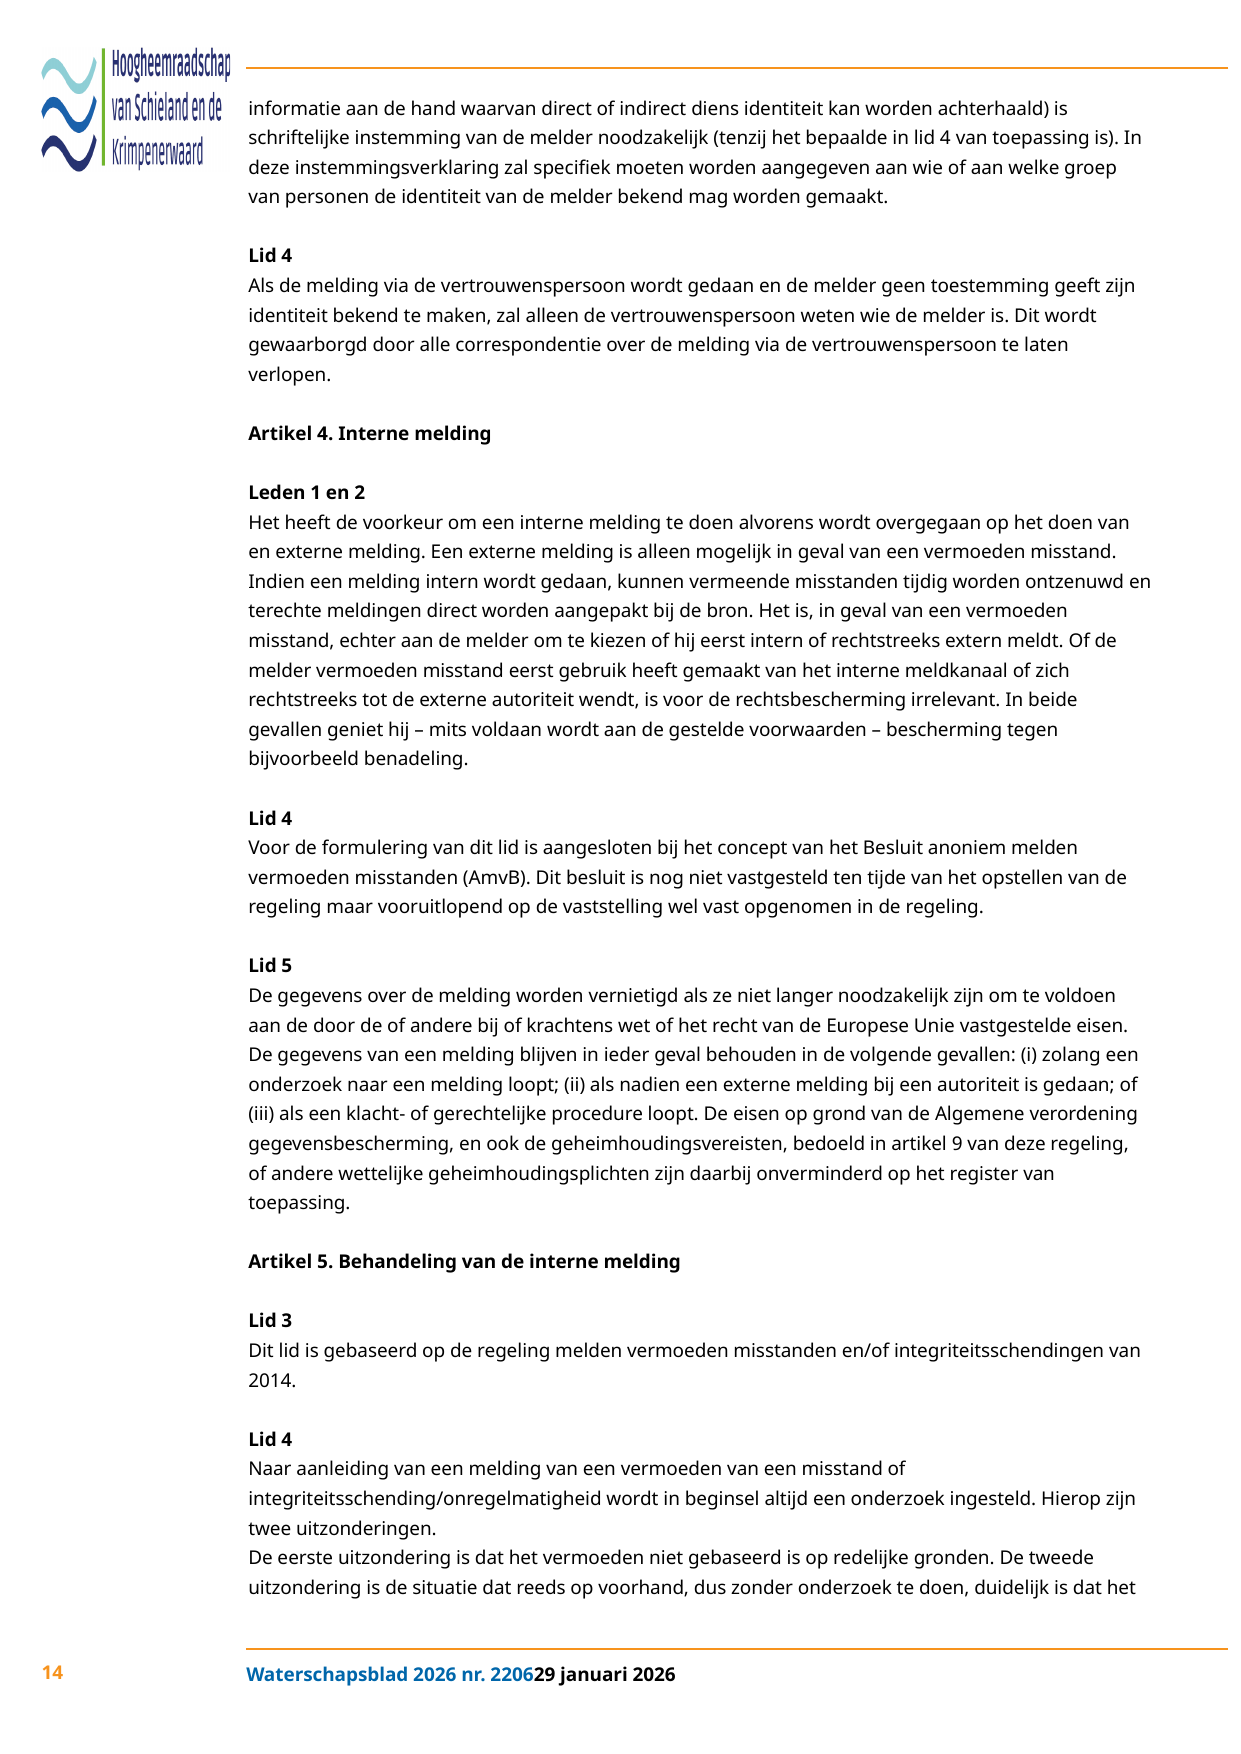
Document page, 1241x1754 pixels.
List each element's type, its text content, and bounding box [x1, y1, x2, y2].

text De eerste uitzondering is dat het vermoeden niet gebaseerd is op redelijke gronden. De tweede uitzondering is de situatie dat reeds op voorhand, dus zonder onderzoek te doen, duidelijk is dat het [248, 1544, 1152, 1600]
text Het heeft de voorkeur om een interne melding te doen alvorens wordt overgegaan op het doen van en externe melding. Een externe melding is alleen mogelijk in geval van een vermoeden misstand. Indien een melding intern wordt gedaan, kunnen vermeende misstanden tijdig worden ontzenuwd en terechte meldingen direct worden aangepakt bij de bron. Het is, in geval van een vermoeden misstand, echter aan de melder om te kiezen of hij eerst intern of rechtstreeks extern meldt. Of de melder vermoeden misstand eerst gebruik heeft gemaakt van het interne meldkanaal of zich rechtstreeks tot de externe autoriteit wendt, is voor de rechtsbescherming irrelevant. In beide gevallen geniet hij – mits voldaan wordt aan de gestelde voorwaarden – bescherming tegen bijvoorbeeld benadeling. [248, 509, 1152, 771]
text Naar aanleiding van een melding van een vermoeden van een misstand of integriteitsschending/onregelmatigheid wordt in beginsel altijd een onderzoek ingesteld. Hierop zijn twee uitzonderingen. [248, 1456, 1152, 1541]
text Lid 4 [248, 1426, 1152, 1452]
text informatie aan de hand waarvan direct of indirect diens identiteit kan worden achterhaald) is schriftelijke instemming van de melder noodzakelijk (tenzij het bepaalde in lid 4 van toepassing is). In deze instemmingsverklaring zal specifiek moeten worden aangegeven aan wie of aan welke groep van personen de identiteit van de melder bekend mag worden gemaakt. [248, 95, 1152, 209]
text Voor de formulering van dit lid is aangesloten bij het concept van het Besluit anoniem melden vermoeden misstanden (AmvB). Dit besluit is nog niet vastgesteld ten tijde van het opstellen van de regeling maar vooruitlopend op de vaststelling wel vast opgenomen in de regeling. [248, 834, 1152, 919]
text De gegevens over de melding worden vernietigd als ze niet langer noodzakelijk zijn om te voldoen aan de door de of andere bij of krachtens wet of het recht van de Europese Unie vastgestelde eisen. De gegevens van een melding blijven in ieder geval behouden in de volgende gevallen: (i) zolang een onderzoek naar een melding loopt; (ii) als nadien een externe melding bij een autoriteit is gedaan; of (iii) als een klacht- of gerechtelijke procedure loopt. De eisen op grond van de Algemene verordening gegevensbescherming, en ook de geheimhoudingsvereisten, bedoeld in artikel 9 van deze regeling, of andere wettelijke geheimhoudingsplichten zijn daarbij onverminderd op het register van toepassing. [248, 982, 1152, 1215]
text Dit lid is gebaseerd op de regeling melden vermoeden misstanden en/of integriteitsschendingen van 2014. [248, 1337, 1152, 1393]
text Artikel 4. Interne melding [248, 420, 1152, 446]
text Lid 4 [248, 805, 1152, 831]
picture [41, 47, 231, 172]
text Lid 4 [248, 243, 1152, 268]
text Lid 5 [248, 953, 1152, 978]
text Leden 1 en 2 [248, 479, 1152, 505]
text Lid 3 [248, 1308, 1152, 1333]
text Artikel 5. Behandeling van de interne melding [248, 1248, 1152, 1274]
text Als de melding via de vertrouwenspersoon wordt gedaan en de melder geen toestemming geeft zijn identiteit bekend te maken, zal alleen de vertrouwenspersoon weten wie de melder is. Dit wordt gewaarborgd door alle correspondentie over de melding via de vertrouwenspersoon te laten verlopen. [248, 272, 1152, 387]
